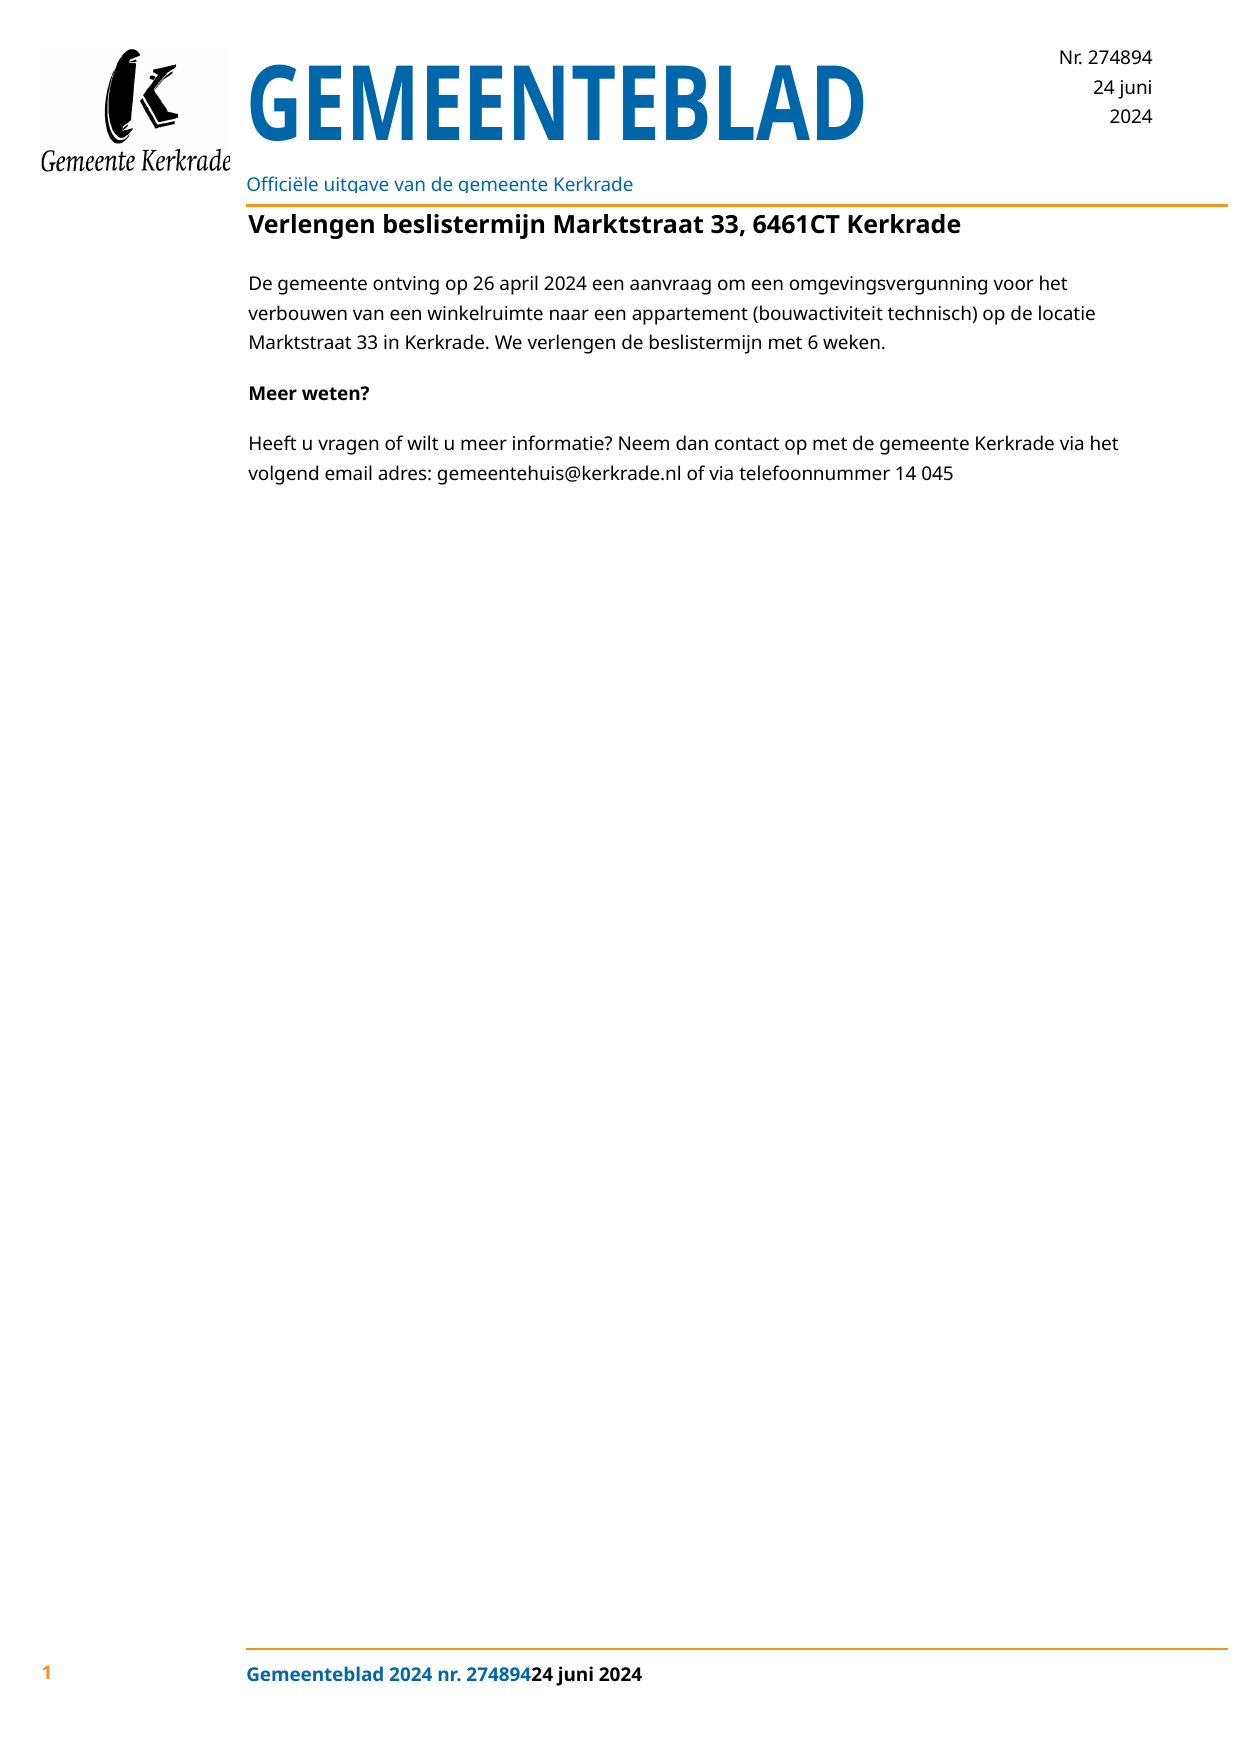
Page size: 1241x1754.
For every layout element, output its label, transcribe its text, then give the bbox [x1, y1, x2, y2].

text De gemeente ontving op 26 april 2024 een aanvraag om een omgevingsvergunning voor het verbouwen van een winkelruimte naar een appartement (bouwactiviteit technisch) op de locatie Marktstraat 33 in Kerkrade. We verlengen de beslistermijn met 6 weken. [248, 270, 1152, 355]
text Heeft u vragen of wilt u meer informatie? Neem dan contact op met de gemeente Kerkrade via het volgend email adres: gemeentehuis@kerkrade.nl of via telefoonnummer 14 045 [248, 430, 1152, 486]
text Meer weten? [248, 380, 1152, 406]
picture [41, 47, 231, 172]
text Verlengen beslistermijn Marktstraat 33, 6461CT Kerkrade [248, 207, 1152, 241]
